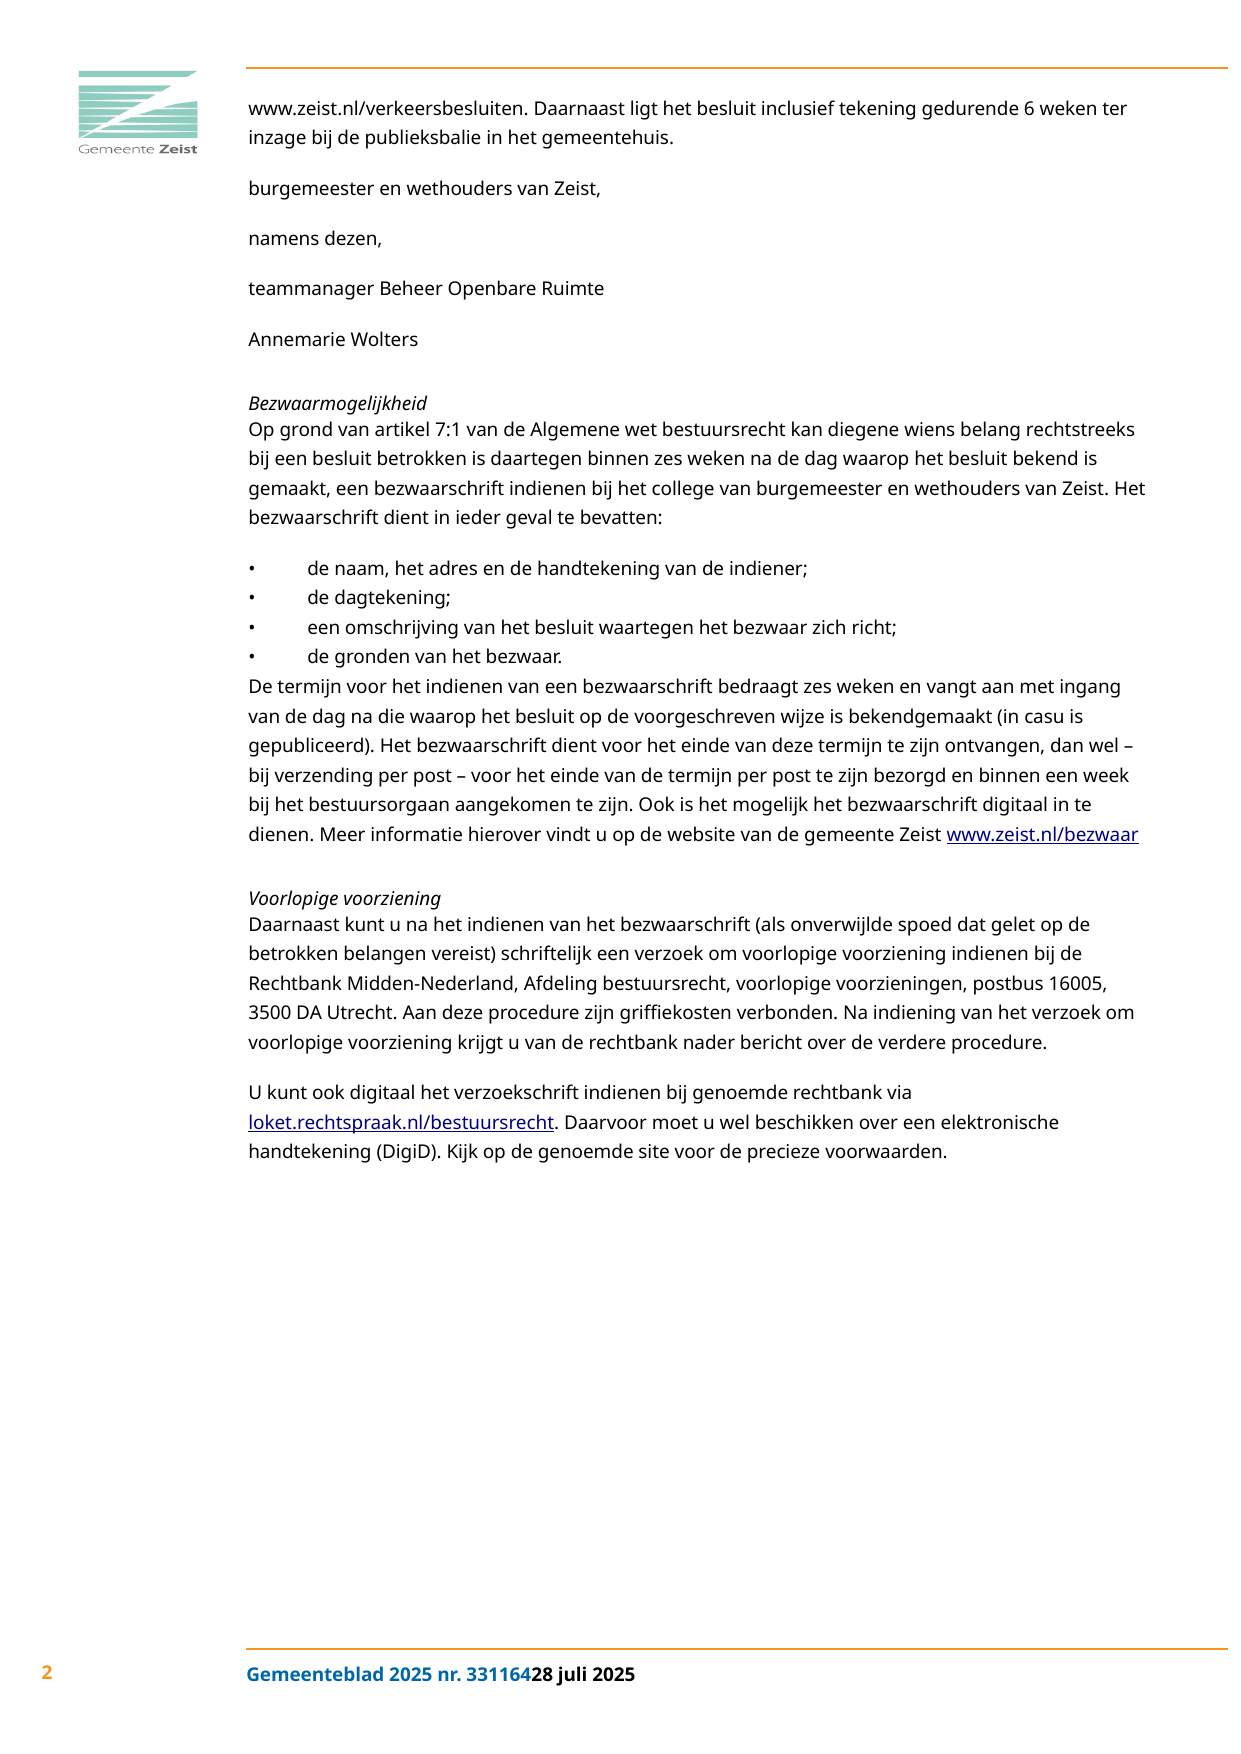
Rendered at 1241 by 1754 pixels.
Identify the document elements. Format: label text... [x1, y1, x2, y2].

text Annemarie Wolters [248, 326, 1152, 352]
text De termijn voor het indienen van een bezwaarschrift bedraagt zes weken en vangt aan met ingang van de dag na die waarop het besluit op de voorgeschreven wijze is bekendgemaakt (in casu is gepubliceerd). Het bezwaarschrift dient voor het einde van deze termijn te zijn ontvangen, dan wel – bij verzending per post – voor het einde van de termijn per post te zijn bezorgd en binnen een week bij het bestuursorgaan aangekomen te zijn. Ook is het mogelijk het bezwaarschrift digitaal in te dienen. Meer informatie hierover vindt u op de website van de gemeente Zeist www.zeist.nl/bezwaar [248, 673, 1152, 847]
text teammanager Beheer Openbare Ruimte [248, 276, 1152, 301]
list de dagtekening; [248, 584, 1152, 610]
text Daarnaast kunt u na het indienen van het bezwaarschrift (als onverwijlde spoed dat gelet op de betrokken belangen vereist) schriftelijk een verzoek om voorlopige voorziening indienen bij de Rechtbank Midden-Nederland, Afdeling bestuursrecht, voorlopige voorzieningen, postbus 16005, 3500 DA Utrecht. Aan deze procedure zijn griffiekosten verbonden. Na indiening van het verzoek om voorlopige voorziening krijgt u van de rechtbank nader bericht over de verdere procedure. [248, 911, 1152, 1055]
list de gronden van het bezwaar. [248, 644, 1152, 669]
text namens dezen, [248, 225, 1152, 251]
text Voorlopige voorziening [248, 885, 1152, 911]
list een omschrijving van het besluit waartegen het bezwaar zich richt; [248, 614, 1152, 640]
text www.zeist.nl/verkeersbesluiten. Daarnaast ligt het besluit inclusief tekening gedurende 6 weken ter inzage bij de publieksbalie in het gemeentehuis. [248, 95, 1152, 150]
text burgemeester en wethouders van Zeist, [248, 175, 1152, 201]
text Op grond van artikel 7:1 van de Algemene wet bestuursrecht kan diegene wiens belang rechtstreeks bij een besluit betrokken is daartegen binnen zes weken na de dag waarop het besluit bekend is gemaakt, een bezwaarschrift indienen bij het college van burgemeester en wethouders van Zeist. Het bezwaarschrift dient in ieder geval te bevatten: [248, 416, 1152, 530]
text Bezwaarmogelijkheid [248, 390, 1152, 416]
picture [41, 47, 231, 172]
list de naam, het adres en de handtekening van de indiener; [248, 555, 1152, 581]
text U kunt ook digitaal het verzoekschrift indienen bij genoemde rechtbank via loket.rechtspraak.nl/bestuursrecht. Daarvoor moet u wel beschikken over een elektronische handtekening (DigiD). Kijk op de genoemde site voor de precieze voorwaarden. [248, 1079, 1152, 1164]
